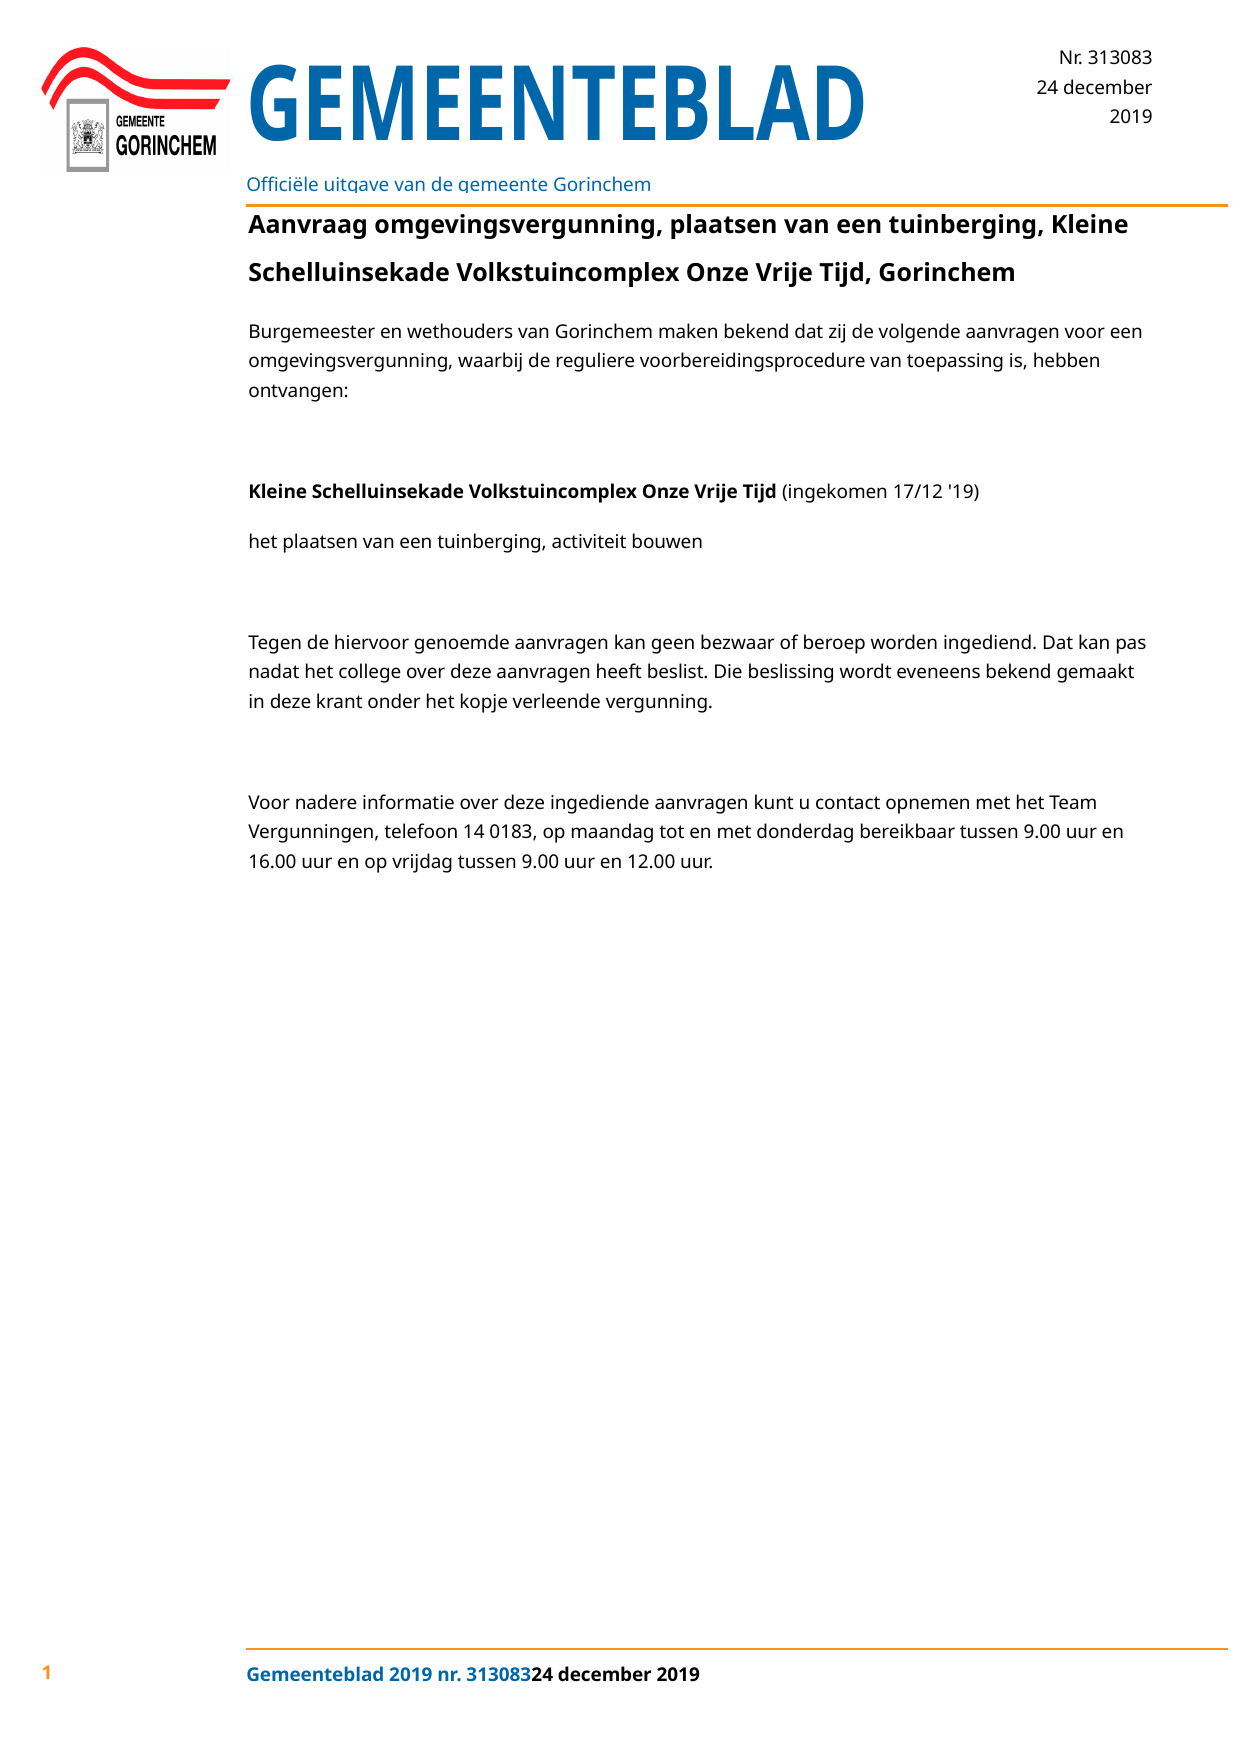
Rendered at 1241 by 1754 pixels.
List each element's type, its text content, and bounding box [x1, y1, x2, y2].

text het plaatsen van een tuinberging, activiteit bouwen [248, 528, 1152, 554]
text Voor nadere informatie over deze ingediende aanvragen kunt u contact opnemen met het Team Vergunningen, telefoon 14 0183, op maandag tot en met donderdag bereikbaar tussen 9.00 uur en 16.00 uur en op vrijdag tussen 9.00 uur en 12.00 uur. [248, 789, 1152, 874]
text Burgemeester en wethouders van Gorinchem maken bekend dat zij de volgende aanvragen voor een omgevingsvergunning, waarbij de reguliere voorbereidingsprocedure van toepassing is, hebben ontvangen: [248, 318, 1152, 403]
text Aanvraag omgevingsvergunning, plaatsen van een tuinberging, Kleine Schelluinsekade Volkstuincomplex Onze Vrije Tijd, Gorinchem [248, 207, 1152, 288]
text Kleine Schelluinsekade Volkstuincomplex Onze Vrije Tijd (ingekomen 17/12 '19) [248, 478, 1152, 504]
picture [41, 47, 231, 172]
text Tegen de hiervoor genoemde aanvragen kan geen bezwaar of beroep worden ingediend. Dat kan pas nadat het college over deze aanvragen heeft beslist. Die beslissing wordt eveneens bekend gemaakt in deze krant onder het kopje verleende vergunning. [248, 629, 1152, 714]
